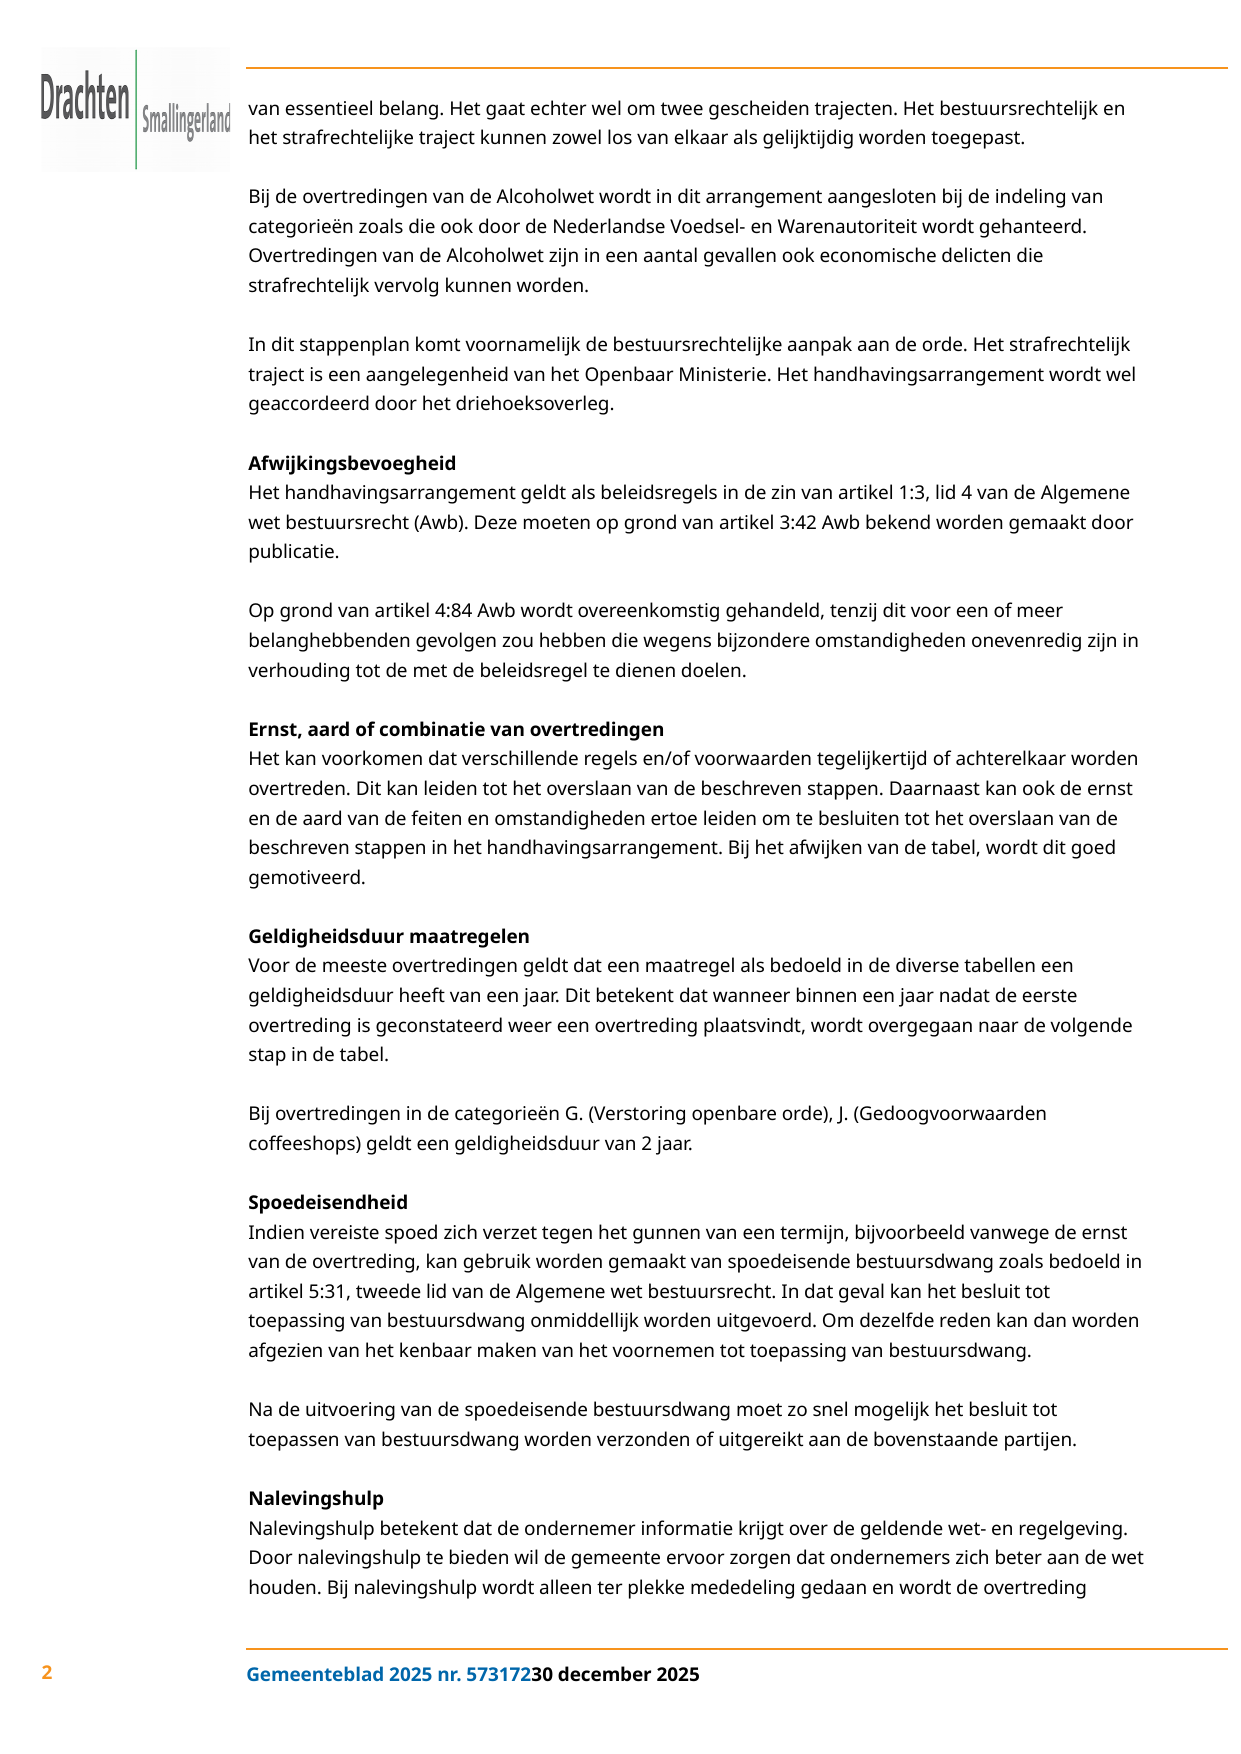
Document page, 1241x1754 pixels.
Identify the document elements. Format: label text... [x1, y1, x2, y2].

text In dit stappenplan komt voornamelijk de bestuursrechtelijke aanpak aan de orde. Het strafrechtelijk traject is een aangelegenheid van het Openbaar Ministerie. Het handhavingsarrangement wordt wel geaccordeerd door het driehoeksoverleg. [248, 331, 1152, 416]
text Het kan voorkomen dat verschillende regels en/of voorwaarden tegelijkertijd of achterelkaar worden overtreden. Dit kan leiden tot het overslaan van de beschreven stappen. Daarnaast kan ook de ernst en de aard van de feiten en omstandigheden ertoe leiden om te besluiten tot het overslaan van de beschreven stappen in het handhavingsarrangement. Bij het afwijken van de tabel, wordt dit goed gemotiveerd. [248, 746, 1152, 890]
text Voor de meeste overtredingen geldt dat een maatregel als bedoeld in de diverse tabellen een geldigheidsduur heeft van een jaar. Dit betekent dat wanneer binnen een jaar nadat de eerste overtreding is geconstateerd weer een overtreding plaatsvindt, wordt overgegaan naar de volgende stap in de tabel. [248, 953, 1152, 1067]
text Ernst, aard of combinatie van overtredingen [248, 716, 1152, 742]
text Afwijkingsbevoegheid [248, 450, 1152, 476]
text Spoedeisendheid [248, 1189, 1152, 1215]
text Nalevingshulp [248, 1485, 1152, 1511]
text Bij overtredingen in de categorieën G. (Verstoring openbare orde), J. (Gedoogvoorwaarden coffeeshops) geldt een geldigheidsduur van 2 jaar. [248, 1101, 1152, 1156]
text Indien vereiste spoed zich verzet tegen het gunnen van een termijn, bijvoorbeeld vanwege de ernst van de overtreding, kan gebruik worden gemaakt van spoedeisende bestuursdwang zoals bedoeld in artikel 5:31, tweede lid van de Algemene wet bestuursrecht. In dat geval kan het besluit tot toepassing van bestuursdwang onmiddellijk worden uitgevoerd. Om dezelfde reden kan dan worden afgezien van het kenbaar maken van het voornemen tot toepassing van bestuursdwang. [248, 1219, 1152, 1363]
text Geldigheidsduur maatregelen [248, 923, 1152, 949]
text Het handhavingsarrangement geldt als beleidsregels in de zin van artikel 1:3, lid 4 van de Algemene wet bestuursrecht (Awb). Deze moeten op grond van artikel 3:42 Awb bekend worden gemaakt door publicatie. [248, 479, 1152, 564]
text Nalevingshulp betekent dat de ondernemer informatie krijgt over de geldende wet- en regelgeving. Door nalevingshulp te bieden wil de gemeente ervoor zorgen dat ondernemers zich beter aan de wet houden. Bij nalevingshulp wordt alleen ter plekke mededeling gedaan en wordt de overtreding [248, 1515, 1152, 1600]
text van essentieel belang. Het gaat echter wel om twee gescheiden trajecten. Het bestuursrechtelijk en het strafrechtelijke traject kunnen zowel los van elkaar als gelijktijdig worden toegepast. [248, 95, 1152, 150]
text Bij de overtredingen van de Alcoholwet wordt in dit arrangement aangesloten bij de indeling van categorieën zoals die ook door de Nederlandse Voedsel- en Warenautoriteit wordt gehanteerd. Overtredingen van de Alcoholwet zijn in een aantal gevallen ook economische delicten die strafrechtelijk vervolg kunnen worden. [248, 183, 1152, 298]
text Op grond van artikel 4:84 Awb wordt overeenkomstig gehandeld, tenzij dit voor een of meer belanghebbenden gevolgen zou hebben die wegens bijzondere omstandigheden onevenredig zijn in verhouding tot de met de beleidsregel te dienen doelen. [248, 598, 1152, 683]
text Na de uitvoering van de spoedeisende bestuursdwang moet zo snel mogelijk het besluit tot toepassen van bestuursdwang worden verzonden of uitgereikt aan de bovenstaande partijen. [248, 1396, 1152, 1452]
picture [41, 47, 231, 172]
